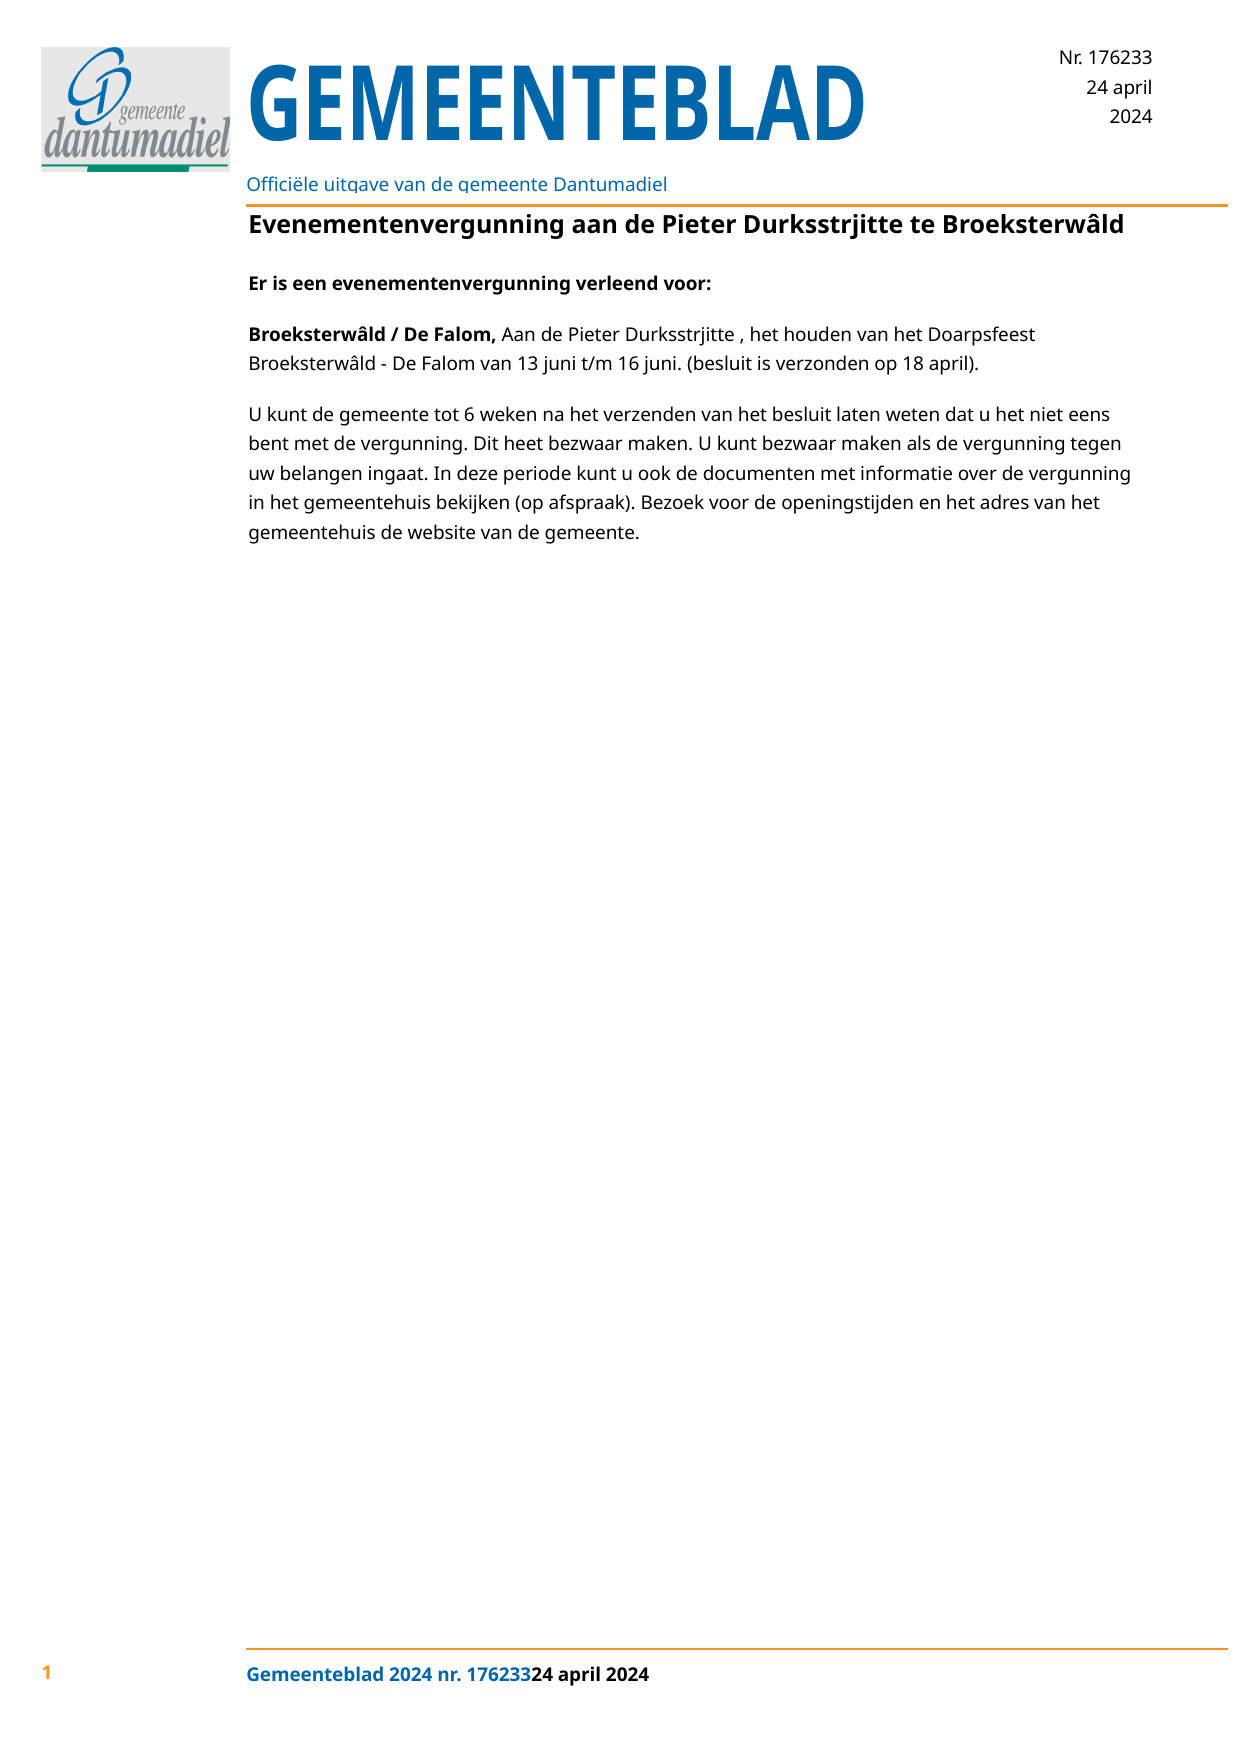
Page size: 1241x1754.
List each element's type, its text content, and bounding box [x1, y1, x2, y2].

text Er is een evenementenvergunning verleend voor: [248, 270, 1152, 296]
text U kunt de gemeente tot 6 weken na het verzenden van het besluit laten weten dat u het niet eens bent met de vergunning. Dit heet bezwaar maken. U kunt bezwaar maken als de vergunning tegen uw belangen ingaat. In deze periode kunt u ook de documenten met informatie over de vergunning in het gemeentehuis bekijken (op afspraak). Bezoek voor de openingstijden en het adres van het gemeentehuis de website van de gemeente. [248, 401, 1152, 545]
text Evenementenvergunning aan de Pieter Durksstrjitte te Broeksterwâld [248, 207, 1152, 241]
picture [41, 47, 231, 172]
text Broeksterwâld / De Falom, Aan de Pieter Durksstrjitte , het houden van het Doarpsfeest Broeksterwâld - De Falom van 13 juni t/m 16 juni. (besluit is verzonden op 18 april). [248, 321, 1152, 376]
